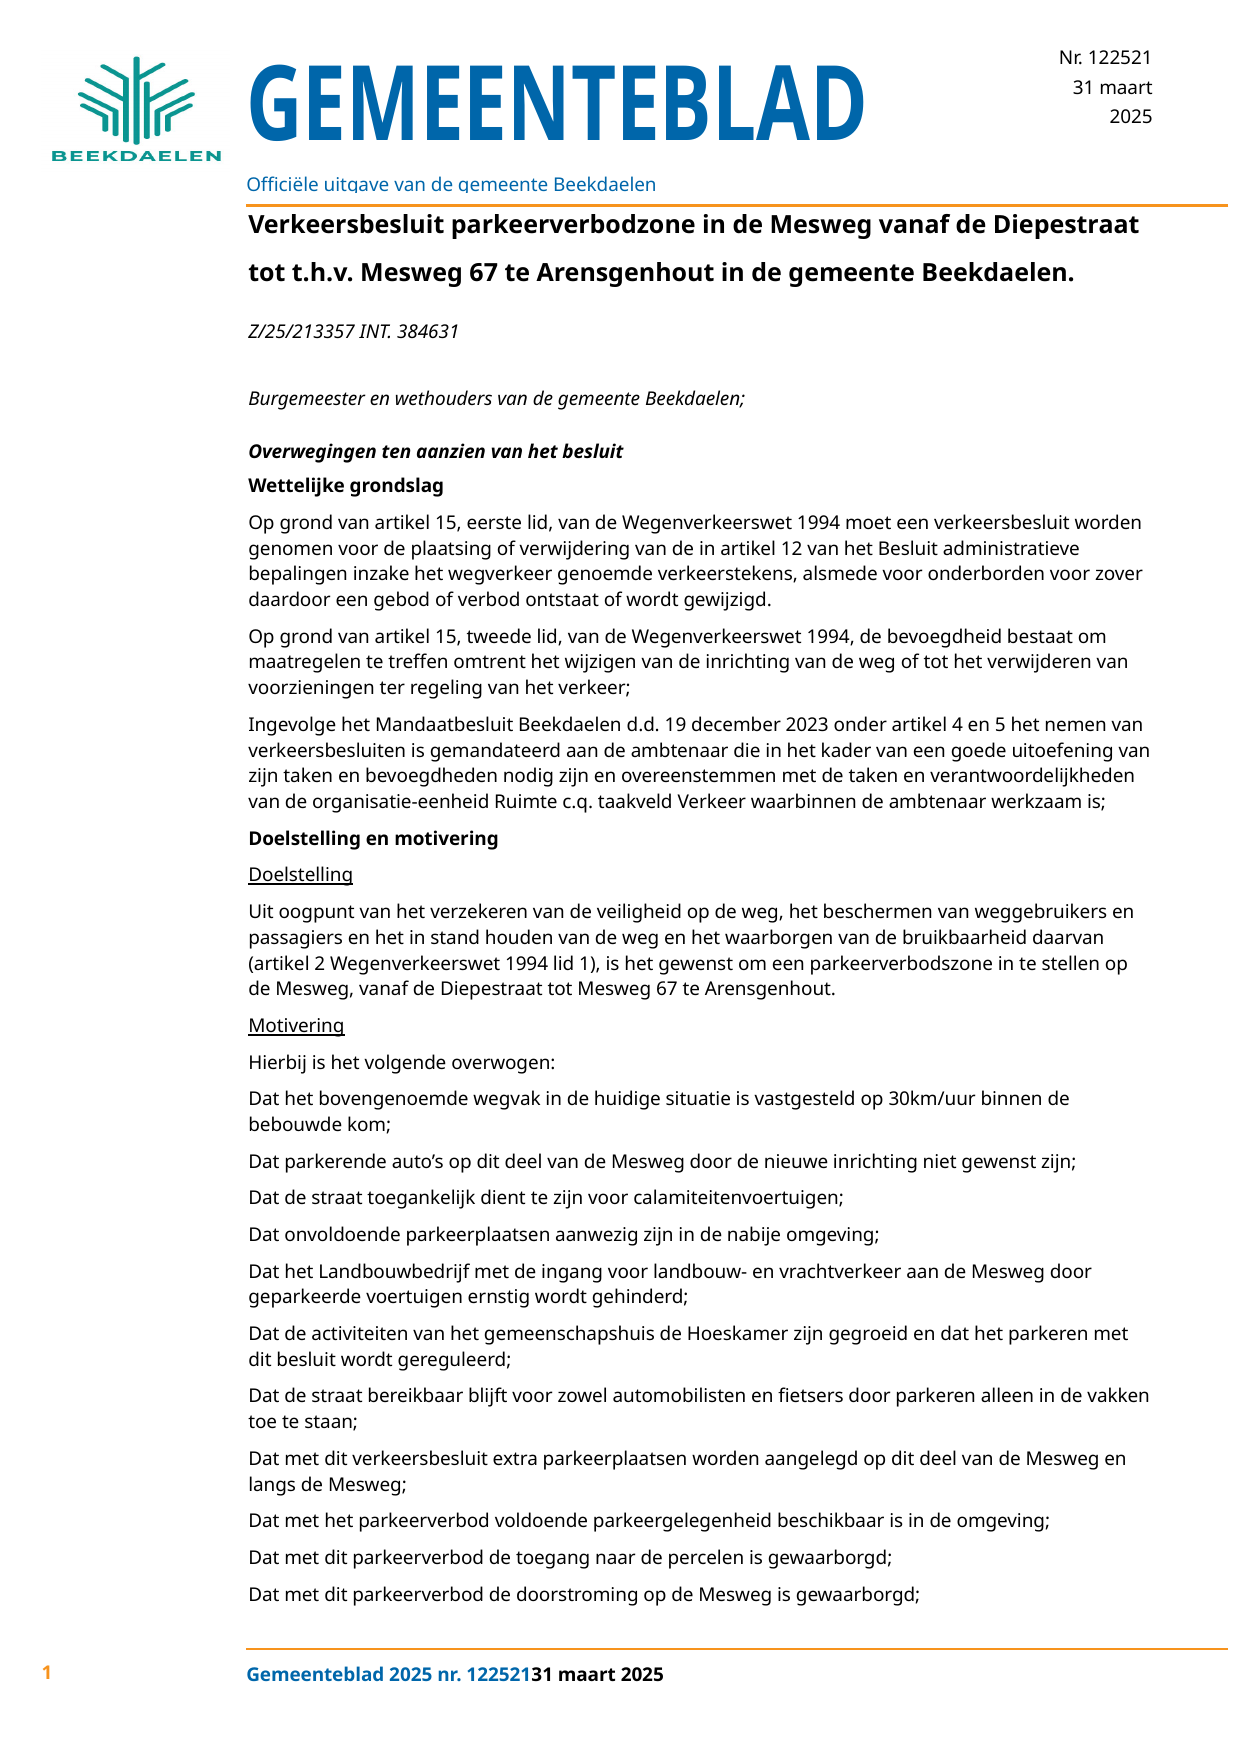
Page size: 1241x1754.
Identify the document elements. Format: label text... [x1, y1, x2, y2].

text Dat met dit parkeerverbod de toegang naar de percelen is gewaarborgd; [248, 1544, 1152, 1570]
text Dat de activiteiten van het gemeenschapshuis de Hoeskamer zijn gegroeid en dat het parkeren met dit besluit wordt gereguleerd; [248, 1320, 1152, 1372]
text Z/25/213357 INT. 384631 [248, 318, 1152, 344]
text Burgemeester en wethouders van de gemeente Beekdaelen; [248, 386, 1152, 411]
text Op grond van artikel 15, tweede lid, van de Wegenverkeerswet 1994, de bevoegdheid bestaat om maatregelen te treffen omtrent het wijzigen van de inrichting van de weg of tot het verwijderen van voorzieningen ter regeling van het verkeer; [248, 623, 1152, 700]
text Overwegingen ten aanzien van het besluit [248, 438, 1152, 464]
text Uit oogpunt van het verzekeren van de veiligheid op de weg, het beschermen van weggebruikers en passagiers en het in stand houden van de weg en het waarborgen van de bruikbaarheid daarvan (artikel 2 Wegenverkeerswet 1994 lid 1), is het gewenst om een parkeerverbodszone in te stellen op de Mesweg, vanaf de Diepestraat tot Mesweg 67 te Arensgenhout. [248, 898, 1152, 1001]
text Dat parkerende auto’s op dit deel van de Mesweg door de nieuwe inrichting niet gewenst zijn; [248, 1148, 1152, 1174]
text Hierbij is het volgende overwogen: [248, 1049, 1152, 1074]
picture [41, 47, 231, 172]
text Ingevolge het Mandaatbesluit Beekdaelen d.d. 19 december 2023 onder artikel 4 en 5 het nemen van verkeersbesluiten is gemandateerd aan de ambtenaar die in het kader van een goede uitoefening van zijn taken en bevoegdheden nodig zijn en overeenstemmen met de taken en verantwoordelijkheden van de organisatie-eenheid Ruimte c.q. taakveld Verkeer waarbinnen de ambtenaar werkzaam is; [248, 711, 1152, 814]
text Op grond van artikel 15, eerste lid, van de Wegenverkeerswet 1994 moet een verkeersbesluit worden genomen voor de plaatsing of verwijdering van de in artikel 12 van het Besluit administratieve bepalingen inzake het wegverkeer genoemde verkeerstekens, alsmede voor onderborden voor zover daardoor een gebod of verbod ontstaat of wordt gewijzigd. [248, 509, 1152, 612]
text Dat met dit parkeerverbod de doorstroming op de Mesweg is gewaarborgd; [248, 1581, 1152, 1607]
text Dat de straat toegankelijk dient te zijn voor calamiteitenvoertuigen; [248, 1184, 1152, 1210]
text Dat de straat bereikbaar blijft voor zowel automobilisten en fietsers door parkeren alleen in de vakken toe te staan; [248, 1383, 1152, 1434]
text Doelstelling en motivering [248, 825, 1152, 851]
text Wettelijke grondslag [248, 472, 1152, 498]
text Doelstelling [248, 862, 1152, 887]
text Dat het Landbouwbedrijf met de ingang voor landbouw- en vrachtverkeer aan de Mesweg door geparkeerde voertuigen ernstig wordt gehinderd; [248, 1258, 1152, 1309]
text Dat met het parkeerverbod voldoende parkeergelegenheid beschikbaar is in de omgeving; [248, 1507, 1152, 1533]
text Dat onvoldoende parkeerplaatsen aanwezig zijn in de nabije omgeving; [248, 1221, 1152, 1247]
text Verkeersbesluit parkeerverbodzone in de Mesweg vanaf de Diepestraat tot t.h.v. Mesweg 67 te Arensgenhout in de gemeente Beekdaelen. [248, 207, 1152, 288]
text Dat met dit verkeersbesluit extra parkeerplaatsen worden aangelegd op dit deel van de Mesweg en langs de Mesweg; [248, 1445, 1152, 1497]
text Motivering [248, 1012, 1152, 1038]
text Dat het bovengenoemde wegvak in de huidige situatie is vastgesteld op 30km/uur binnen de bebouwde kom; [248, 1086, 1152, 1137]
